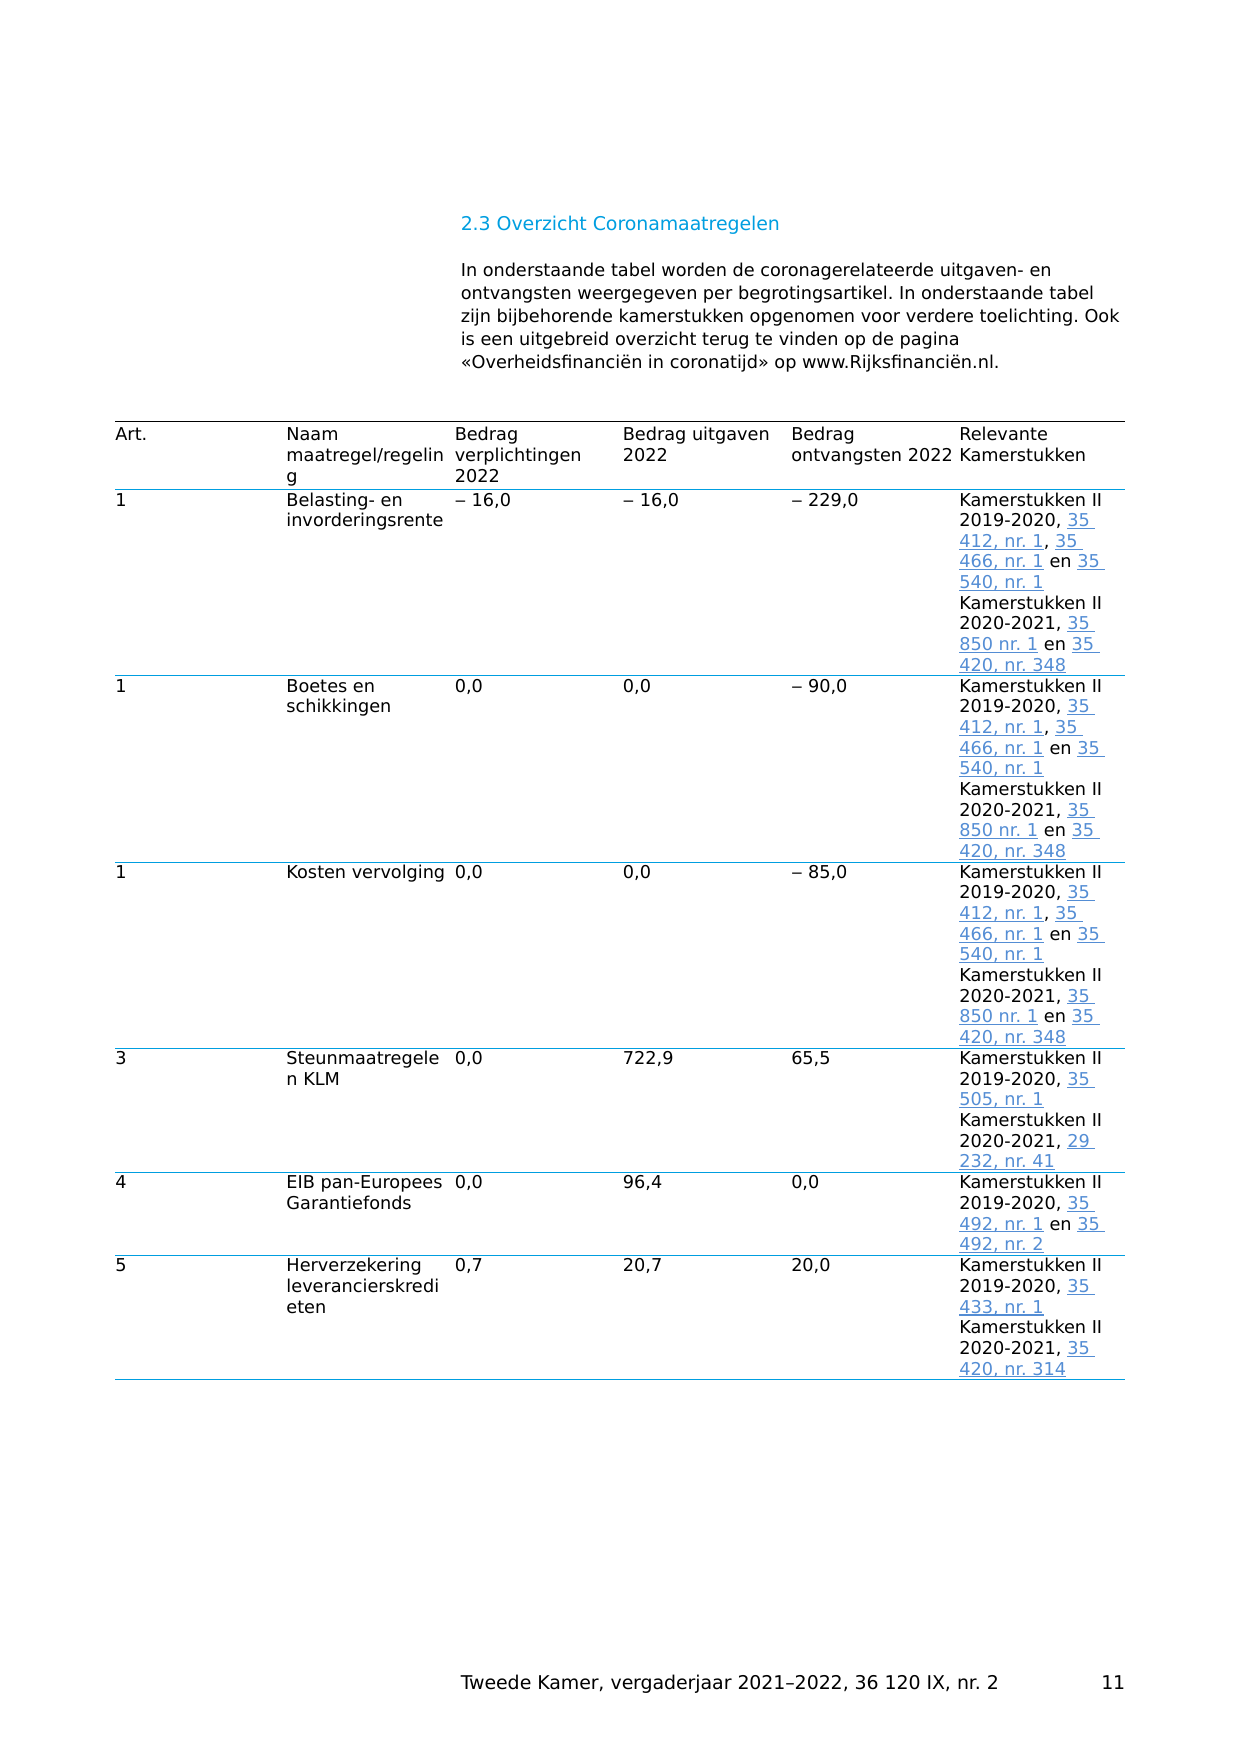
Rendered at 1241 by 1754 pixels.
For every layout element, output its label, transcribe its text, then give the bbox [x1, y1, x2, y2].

table_cell 0,0 [452, 1049, 620, 1172]
table_cell 1 [115, 490, 283, 675]
table_cell Bedrag ontvangsten 2022 [788, 422, 956, 489]
table_cell Kamerstukken II 2019-2020, 35 433, nr. 1 Kamerstukken II 2020-2021, 35 420, nr. 314 [956, 1256, 1125, 1379]
table_cell Boetes en schikkingen [283, 676, 452, 861]
table_cell 722,9 [620, 1049, 788, 1172]
table_cell 0,7 [452, 1256, 620, 1379]
table_cell 96,4 [620, 1173, 788, 1255]
table_cell 1 [115, 676, 283, 861]
table_cell Kamerstukken II 2019-2020, 35 412, nr. 1, 35 466, nr. 1 en 35 540, nr. 1 Kamerstukken II 2020-2021, 35 850 nr. 1 en 35 420, nr. 348 [956, 863, 1125, 1047]
table_cell Steunmaatregelen KLM [283, 1049, 452, 1172]
table_cell Herverzekering leverancierskredieten [283, 1256, 452, 1379]
table_cell ‒ 229,0 [788, 490, 956, 675]
table_cell Kamerstukken II 2019-2020, 35 505, nr. 1 Kamerstukken II 2020-2021, 29 232, nr. 41 [956, 1049, 1125, 1172]
table_cell Relevante Kamerstukken [956, 422, 1125, 489]
table_header Tabel 6 Overzicht coronamaatregelen (bedragen x € 1 mln.) [115, 396, 1125, 421]
table_cell 20,7 [620, 1256, 788, 1379]
table_cell 0,0 [452, 1173, 620, 1255]
table_cell 1 [115, 863, 283, 1047]
table_cell 0,0 [452, 863, 620, 1047]
table_cell Art. [115, 422, 283, 489]
table_cell Kamerstukken II 2019-2020, 35 492, nr. 1 en 35 492, nr. 2 [956, 1173, 1125, 1255]
table_cell ‒ 85,0 [788, 863, 956, 1047]
table_cell Kosten vervolging [283, 863, 452, 1047]
table_cell 20,0 [788, 1256, 956, 1379]
text In onderstaande tabel worden de coronagerelateerde uitgaven- en ontvangsten weergegeven per begrotingsartikel. In onderstaande tabel zijn bijbehorende kamerstukken opgenomen voor verdere toelichting. Ook is een uitgebreid overzicht terug te vinden op de pagina «Overheidsfinanciën in coronatijd» op www.Rijksfinanciën.nl. [461, 258, 1125, 373]
table_cell 0,0 [620, 863, 788, 1047]
table_cell Bedrag verplichtingen 2022 [452, 422, 620, 489]
table_cell 3 [115, 1049, 283, 1172]
table_cell 0,0 [452, 676, 620, 861]
table_cell 5 [115, 1256, 283, 1379]
table_cell Kamerstukken II 2019-2020, 35 412, nr. 1, 35 466, nr. 1 en 35 540, nr. 1 Kamerstukken II 2020-2021, 35 850 nr. 1 en 35 420, nr. 348 [956, 676, 1125, 861]
table_cell Belasting- en invorderingsrente [283, 490, 452, 675]
table_cell 0,0 [788, 1173, 956, 1255]
table_cell ‒ 90,0 [788, 676, 956, 861]
table_cell Kamerstukken II 2019-2020, 35 412, nr. 1, 35 466, nr. 1 en 35 540, nr. 1 Kamerstukken II 2020-2021, 35 850 nr. 1 en 35 420, nr. 348 [956, 490, 1125, 675]
table_cell Bedrag uitgaven 2022 [620, 422, 788, 489]
table_cell 4 [115, 1173, 283, 1255]
table_cell ‒ 16,0 [452, 490, 620, 675]
table_cell ‒ 16,0 [620, 490, 788, 675]
title 2.3 Overzicht Coronamaatregelen [461, 213, 1125, 235]
table_cell 65,5 [788, 1049, 956, 1172]
table_cell 0,0 [620, 676, 788, 861]
table_cell EIB pan-Europees Garantiefonds [283, 1173, 452, 1255]
table_cell Naam maatregel/regeling [283, 422, 452, 489]
